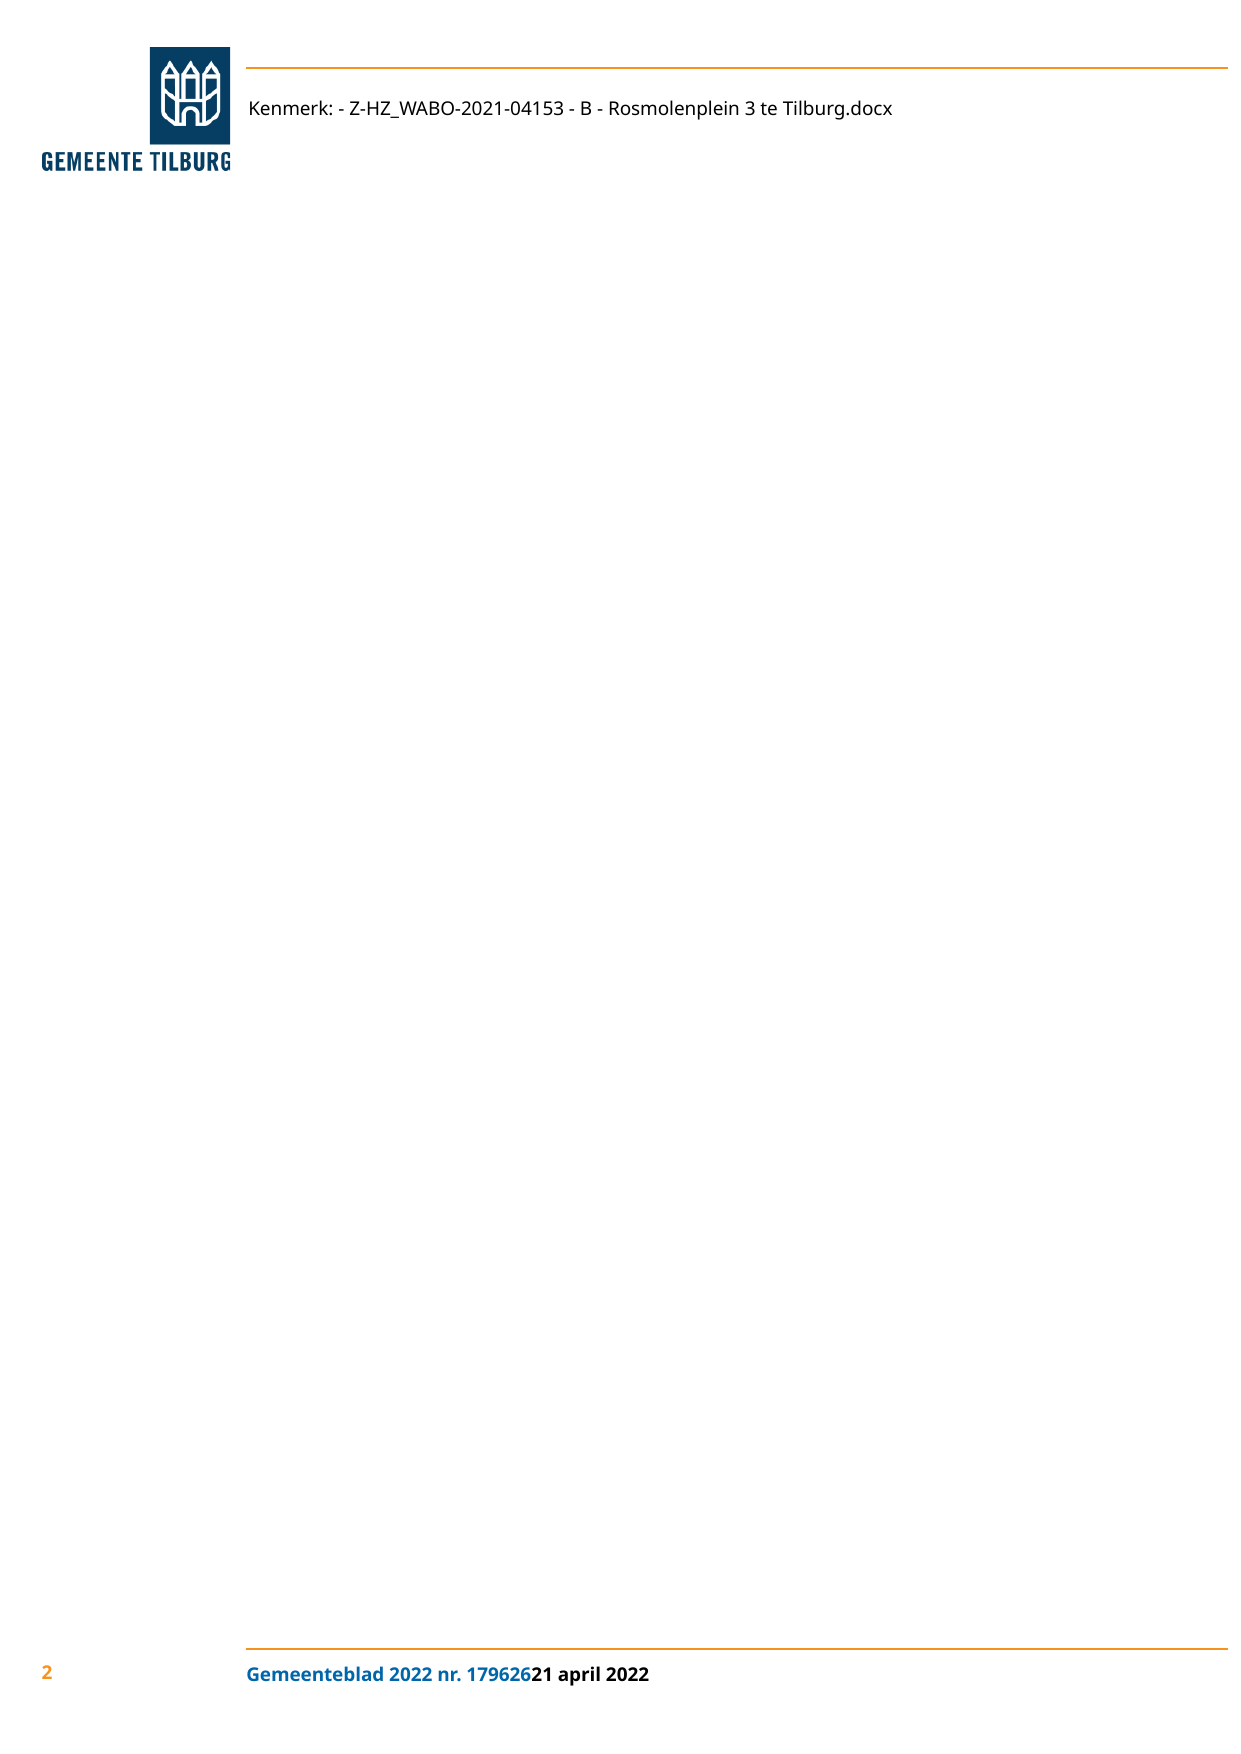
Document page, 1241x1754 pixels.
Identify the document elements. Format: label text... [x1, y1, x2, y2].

picture [41, 47, 231, 172]
text Kenmerk: - Z-HZ_WABO-2021-04153 - B - Rosmolenplein 3 te Tilburg.docx [248, 95, 1152, 121]
